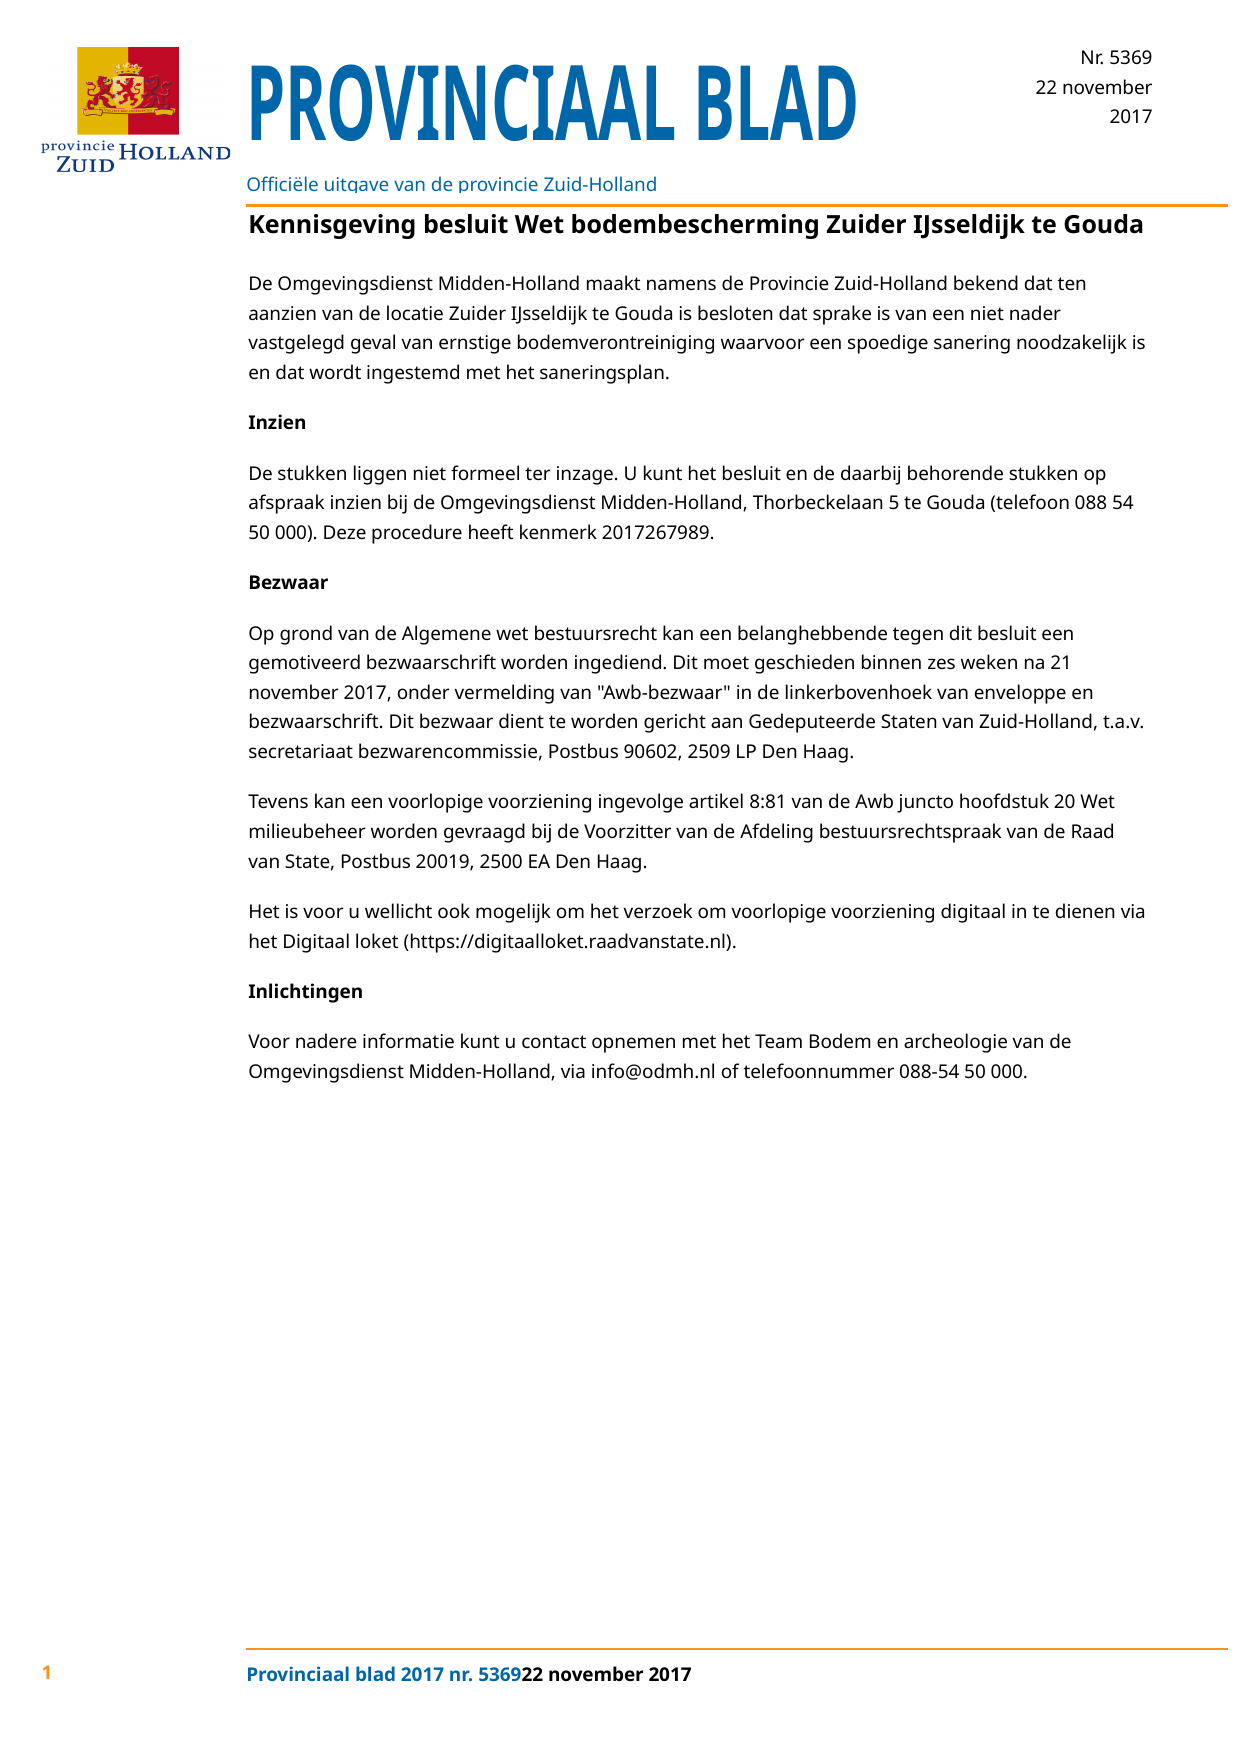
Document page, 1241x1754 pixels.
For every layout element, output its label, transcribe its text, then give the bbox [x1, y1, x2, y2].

text Kennisgeving besluit Wet bodembescherming Zuider IJsseldijk te Gouda [248, 207, 1152, 241]
text De stukken liggen niet formeel ter inzage. U kunt het besluit en de daarbij behorende stukken op afspraak inzien bij de Omgevingsdienst Midden-Holland, Thorbeckelaan 5 te Gouda (telefoon 088 54 50 000). Deze procedure heeft kenmerk 2017267989. [248, 460, 1152, 545]
text Bezwaar [248, 569, 1152, 595]
text Tevens kan een voorlopige voorziening ingevolge artikel 8:81 van de Awb juncto hoofdstuk 20 Wet milieubeheer worden gevraagd bij de Voorzitter van de Afdeling bestuursrechtspraak van de Raad van State, Postbus 20019, 2500 EA Den Haag. [248, 789, 1152, 873]
text Voor nadere informatie kunt u contact opnemen met het Team Bodem en archeologie van de Omgevingsdienst Midden-Holland, via info@odmh.nl of telefoonnummer 088-54 50 000. [248, 1029, 1152, 1084]
picture [41, 47, 231, 172]
text Inlichtingen [248, 978, 1152, 1004]
text Op grond van de Algemene wet bestuursrecht kan een belanghebbende tegen dit besluit een gemotiveerd bezwaarschrift worden ingediend. Dit moet geschieden binnen zes weken na 21 november 2017, onder vermelding van "Awb-bezwaar" in de linkerbovenhoek van enveloppe en bezwaarschrift. Dit bezwaar dient te worden gericht aan Gedeputeerde Staten van Zuid-Holland, t.a.v. secretariaat bezwarencommissie, Postbus 90602, 2509 LP Den Haag. [248, 620, 1152, 764]
text Inzien [248, 409, 1152, 435]
text De Omgevingsdienst Midden-Holland maakt namens de Provincie Zuid-Holland bekend dat ten aanzien van de locatie Zuider IJsseldijk te Gouda is besloten dat sprake is van een niet nader vastgelegd geval van ernstige bodemverontreiniging waarvoor een spoedige sanering noodzakelijk is en dat wordt ingestemd met het saneringsplan. [248, 270, 1152, 385]
text Het is voor u wellicht ook mogelijk om het verzoek om voorlopige voorziening digitaal in te dienen via het Digitaal loket (https://digitaalloket.raadvanstate.nl). [248, 898, 1152, 953]
